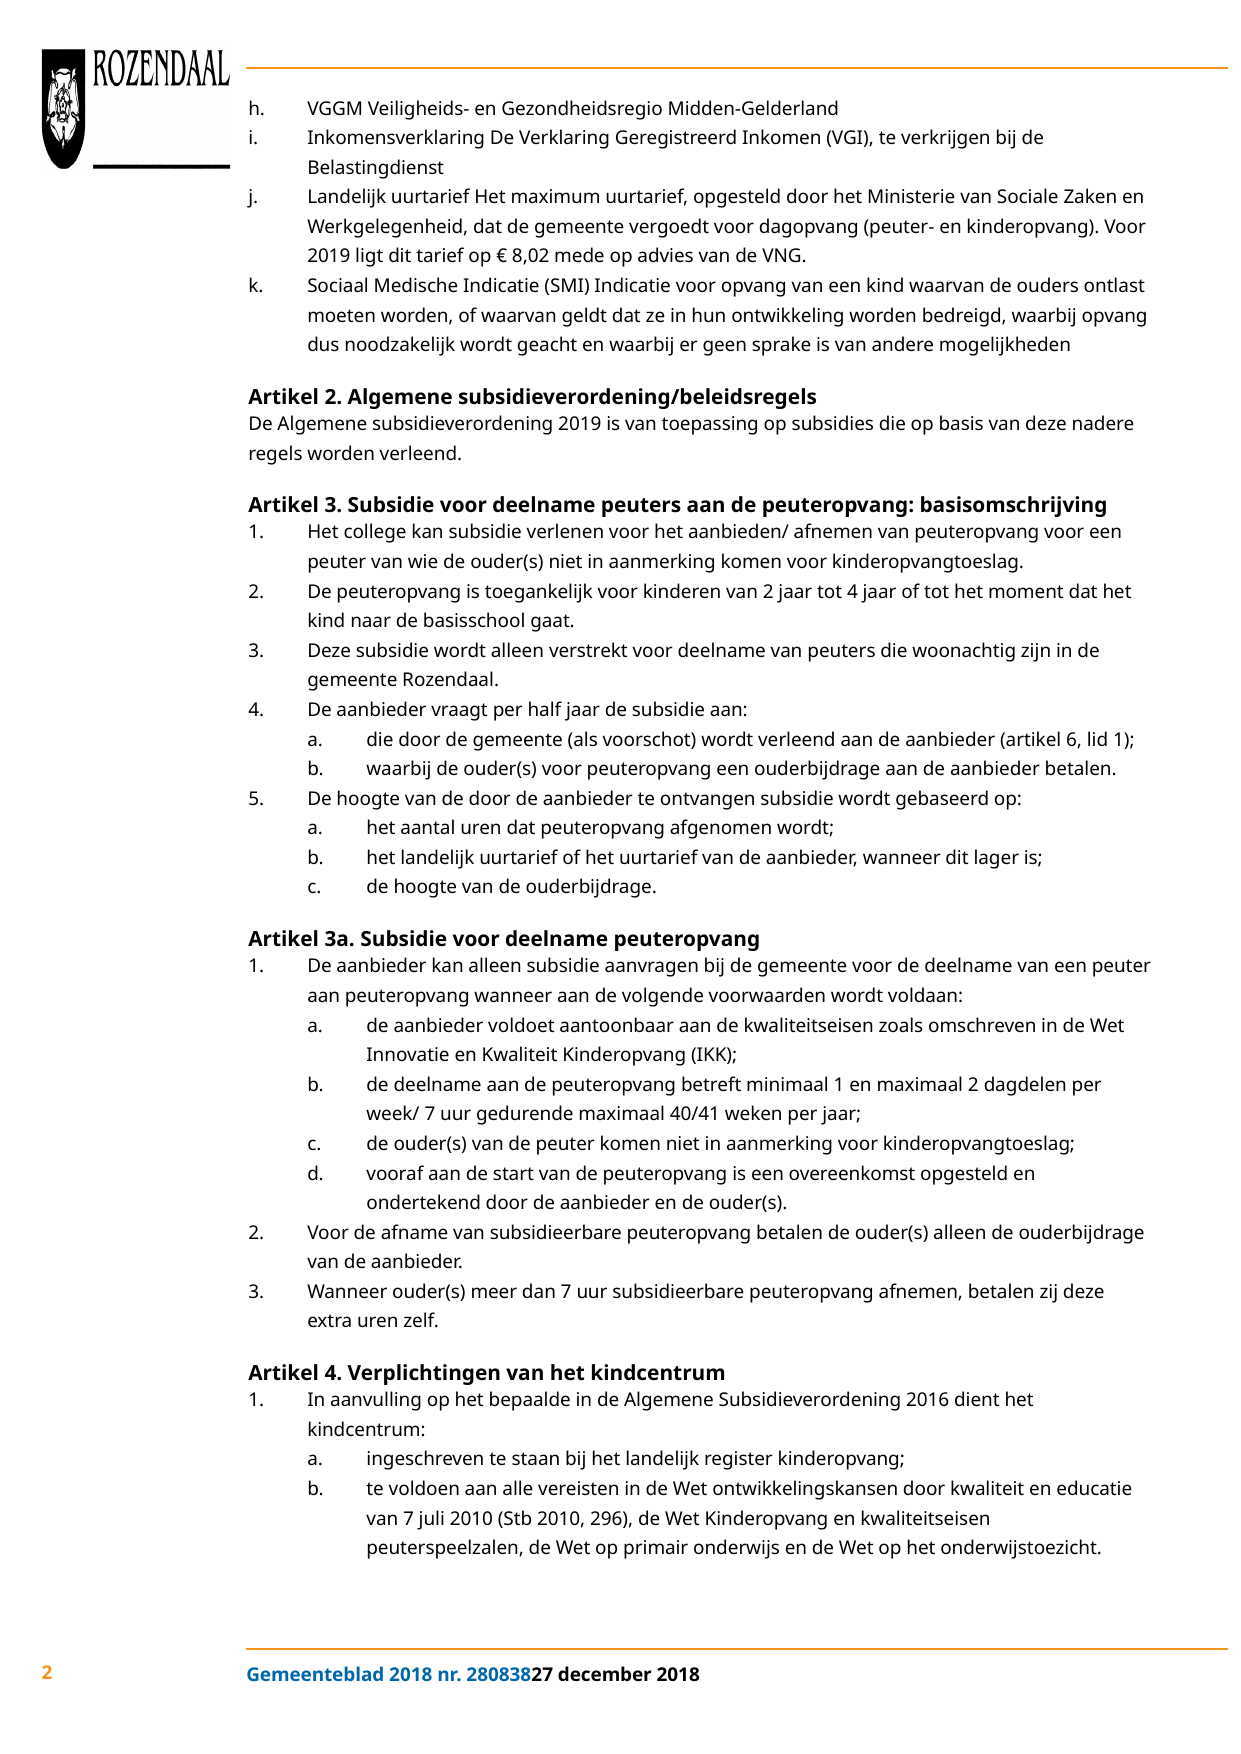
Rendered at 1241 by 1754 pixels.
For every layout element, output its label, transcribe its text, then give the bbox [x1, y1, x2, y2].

list Sociaal Medische Indicatie (SMI) Indicatie voor opvang van een kind waarvan de ouders ontlast moeten worden, of waarvan geldt dat ze in hun ontwikkeling worden bedreigd, waarbij opvang dus noodzakelijk wordt geacht en waarbij er geen sprake is van andere mogelijkheden [248, 272, 1152, 357]
list de deelname aan de peuteropvang betreft minimaal 1 en maximaal 2 dagdelen per week/ 7 uur gedurende maximaal 40/41 weken per jaar; [307, 1071, 1152, 1126]
text Artikel 3. Subsidie voor deelname peuters aan de peuteropvang: basisomschrijving [248, 490, 1152, 519]
list VGGM Veiligheids- en Gezondheidsregio Midden-Gelderland [248, 95, 1152, 121]
list Deze subsidie wordt alleen verstrekt voor deelname van peuters die woonachtig zijn in de gemeente Rozendaal. [248, 637, 1152, 692]
list te voldoen aan alle vereisten in de Wet ontwikkelingskansen door kwaliteit en educatie van 7 juli 2010 (Stb 2010, 296), de Wet Kinderopvang en kwaliteitseisen peuterspeelzalen, de Wet op primair onderwijs en de Wet op het onderwijstoezicht. [307, 1475, 1152, 1560]
list Het college kan subsidie verlenen voor het aanbieden/ afnemen van peuteropvang voor een peuter van wie de ouder(s) niet in aanmerking komen voor kinderopvangtoeslag. [248, 519, 1152, 574]
list het aantal uren dat peuteropvang afgenomen wordt; [307, 814, 1152, 840]
list de hoogte van de ouderbijdrage. [307, 874, 1152, 899]
text Artikel 2. Algemene subsidieverordening/beleidsregels [248, 382, 1152, 410]
list In aanvulling op het bepaalde in de Algemene Subsidieverordening 2016 dient het kindcentrum: [248, 1386, 1152, 1442]
text Artikel 3a. Subsidie voor deelname peuteropvang [248, 924, 1152, 953]
picture [41, 47, 231, 172]
list De aanbieder kan alleen subsidie aanvragen bij de gemeente voor de deelname van een peuter aan peuteropvang wanneer aan de volgende voorwaarden wordt voldaan: [248, 953, 1152, 1008]
list ingeschreven te staan bij het landelijk register kinderopvang; [307, 1446, 1152, 1471]
list die door de gemeente (als voorschot) wordt verleend aan de aanbieder (artikel 6, lid 1); [307, 726, 1152, 752]
list waarbij de ouder(s) voor peuteropvang een ouderbijdrage aan de aanbieder betalen. [307, 755, 1152, 781]
list De aanbieder vraagt per half jaar de subsidie aan: [248, 696, 1152, 722]
list de ouder(s) van de peuter komen niet in aanmerking voor kinderopvangtoeslag; [307, 1130, 1152, 1156]
list Inkomensverklaring De Verklaring Geregistreerd Inkomen (VGI), te verkrijgen bij de Belastingdienst [248, 124, 1152, 180]
text Artikel 4. Verplichtingen van het kindcentrum [248, 1358, 1152, 1386]
list Wanneer ouder(s) meer dan 7 uur subsidieerbare peuteropvang afnemen, betalen zij deze extra uren zelf. [248, 1278, 1152, 1333]
list De peuteropvang is toegankelijk voor kinderen van 2 jaar tot 4 jaar of tot het moment dat het kind naar de basisschool gaat. [248, 578, 1152, 633]
text De Algemene subsidieverordening 2019 is van toepassing op subsidies die op basis van deze nadere regels worden verleend. [248, 410, 1152, 466]
list Landelijk uurtarief Het maximum uurtarief, opgesteld door het Ministerie van Sociale Zaken en Werkgelegenheid, dat de gemeente vergoedt voor dagopvang (peuter- en kinderopvang). Voor 2019 ligt dit tarief op € 8,02 mede op advies van de VNG. [248, 183, 1152, 268]
list de aanbieder voldoet aantoonbaar aan de kwaliteitseisen zoals omschreven in de Wet Innovatie en Kwaliteit Kinderopvang (IKK); [307, 1012, 1152, 1067]
list vooraf aan de start van de peuteropvang is een overeenkomst opgesteld en ondertekend door de aanbieder en de ouder(s). [307, 1160, 1152, 1215]
list De hoogte van de door de aanbieder te ontvangen subsidie wordt gebaseerd op: [248, 785, 1152, 811]
list Voor de afname van subsidieerbare peuteropvang betalen de ouder(s) alleen de ouderbijdrage van de aanbieder. [248, 1219, 1152, 1274]
list het landelijk uurtarief of het uurtarief van de aanbieder, wanneer dit lager is; [307, 844, 1152, 870]
